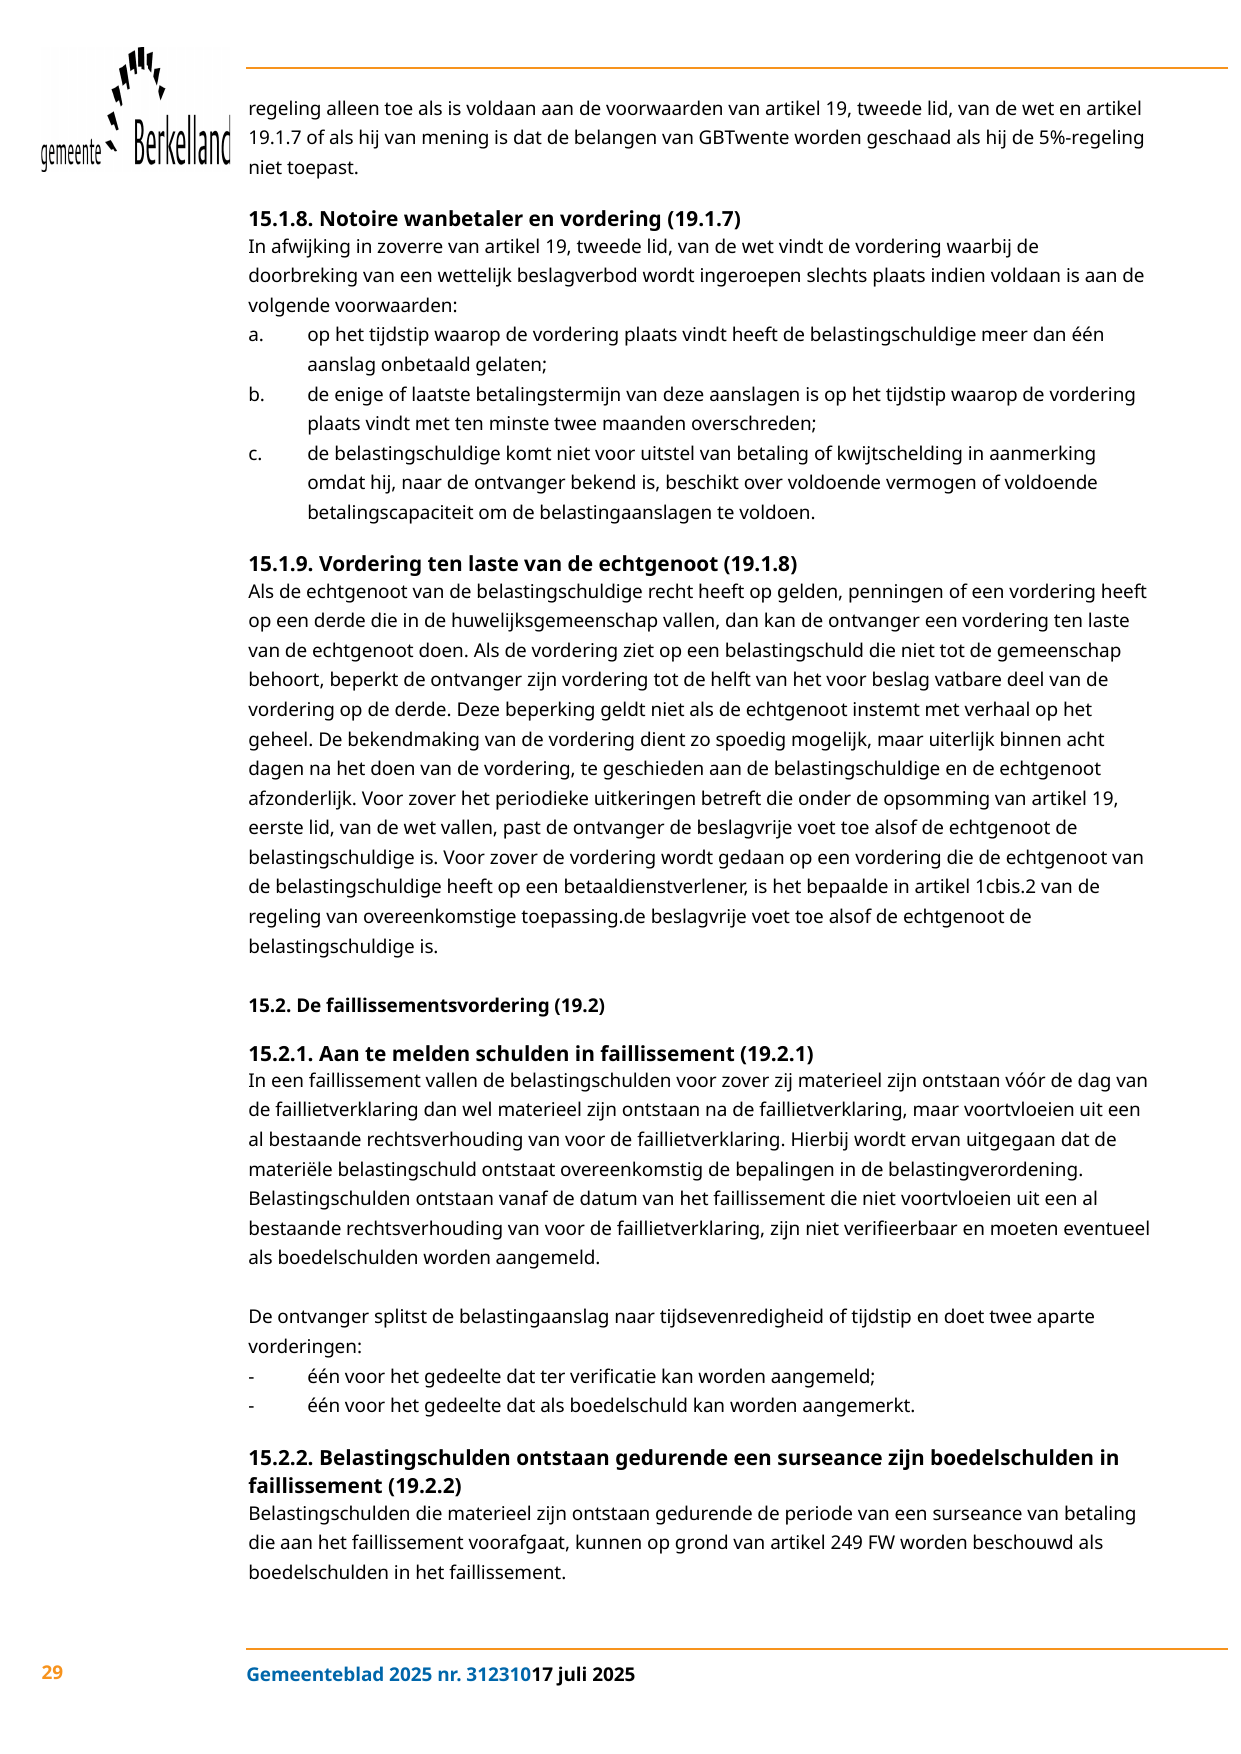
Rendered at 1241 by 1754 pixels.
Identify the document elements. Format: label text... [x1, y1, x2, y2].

list de belastingschuldige komt niet voor uitstel van betaling of kwijtschelding in aanmerking omdat hij, naar de ontvanger bekend is, beschikt over voldoende vermogen of voldoende betalingscapaciteit om de belastingaanslagen te voldoen. [248, 440, 1152, 525]
text regeling alleen toe als is voldaan aan de voorwaarden van artikel 19, tweede lid, van de wet en artikel 19.1.7 of als hij van mening is dat de belangen van GBTwente worden geschaad als hij de 5%-regeling niet toepast. [248, 95, 1152, 180]
list één voor het gedeelte dat als boedelschuld kan worden aangemerkt. [248, 1392, 1152, 1418]
text Als de echtgenoot van de belastingschuldige recht heeft op gelden, penningen of een vordering heeft op een derde die in de huwelijksgemeenschap vallen, dan kan de ontvanger een vordering ten laste van de echtgenoot doen. Als de vordering ziet op een belastingschuld die niet tot de gemeenschap behoort, beperkt de ontvanger zijn vordering tot de helft van het voor beslag vatbare deel van de vordering op de derde. Deze beperking geldt niet als de echtgenoot instemt met verhaal op het geheel. De bekendmaking van de vordering dient zo spoedig mogelijk, maar uiterlijk binnen acht dagen na het doen van de vordering, te geschieden aan de belastingschuldige en de echtgenoot afzonderlijk. Voor zover het periodieke uitkeringen betreft die onder de opsomming van artikel 19, eerste lid, van de wet vallen, past de ontvanger de beslagvrije voet toe alsof de echtgenoot de belastingschuldige is. Voor zover de vordering wordt gedaan op een vordering die de echtgenoot van de belastingschuldige heeft op een betaaldienstverlener, is het bepaalde in artikel 1cbis.2 van de regeling van overeenkomstige toepassing.de beslagvrije voet toe alsof de echtgenoot de belastingschuldige is. [248, 578, 1152, 959]
list één voor het gedeelte dat ter verificatie kan worden aangemeld; [248, 1363, 1152, 1389]
text 15.2. De faillissementsvordering (19.2) [248, 992, 1152, 1018]
text 15.2.2. Belastingschulden ontstaan gedurende een surseance zijn boedelschulden in faillissement (19.2.2) [248, 1443, 1152, 1500]
list de enige of laatste betalingstermijn van deze aanslagen is op het tijdstip waarop de vordering plaats vindt met ten minste twee maanden overschreden; [248, 381, 1152, 436]
text 15.1.9. Vordering ten laste van de echtgenoot (19.1.8) [248, 549, 1152, 578]
text De ontvanger splitst de belastingaanslag naar tijdsevenredigheid of tijdstip en doet twee aparte vorderingen: [248, 1304, 1152, 1359]
text 15.1.8. Notoire wanbetaler en vordering (19.1.7) [248, 204, 1152, 233]
text 15.2.1. Aan te melden schulden in faillissement (19.2.1) [248, 1039, 1152, 1067]
text Belastingschulden die materieel zijn ontstaan gedurende de periode van een surseance van betaling die aan het faillissement voorafgaat, kunnen op grond van artikel 249 FW worden beschouwd als boedelschulden in het faillissement. [248, 1500, 1152, 1585]
text In een faillissement vallen de belastingschulden voor zover zij materieel zijn ontstaan vóór de dag van de faillietverklaring dan wel materieel zijn ontstaan na de faillietverklaring, maar voortvloeien uit een al bestaande rechtsverhouding van voor de faillietverklaring. Hierbij wordt ervan uitgegaan dat de materiële belastingschuld ontstaat overeenkomstig de bepalingen in de belastingverordening. Belastingschulden ontstaan vanaf de datum van het faillissement die niet voortvloeien uit een al bestaande rechtsverhouding van voor de faillietverklaring, zijn niet verifieerbaar en moeten eventueel als boedelschulden worden aangemeld. [248, 1067, 1152, 1270]
picture [41, 47, 231, 172]
list op het tijdstip waarop de vordering plaats vindt heeft de belastingschuldige meer dan één aanslag onbetaald gelaten; [248, 322, 1152, 377]
text In afwijking in zoverre van artikel 19, tweede lid, van de wet vindt de vordering waarbij de doorbreking van een wettelijk beslagverbod wordt ingeroepen slechts plaats indien voldaan is aan de volgende voorwaarden: [248, 233, 1152, 318]
